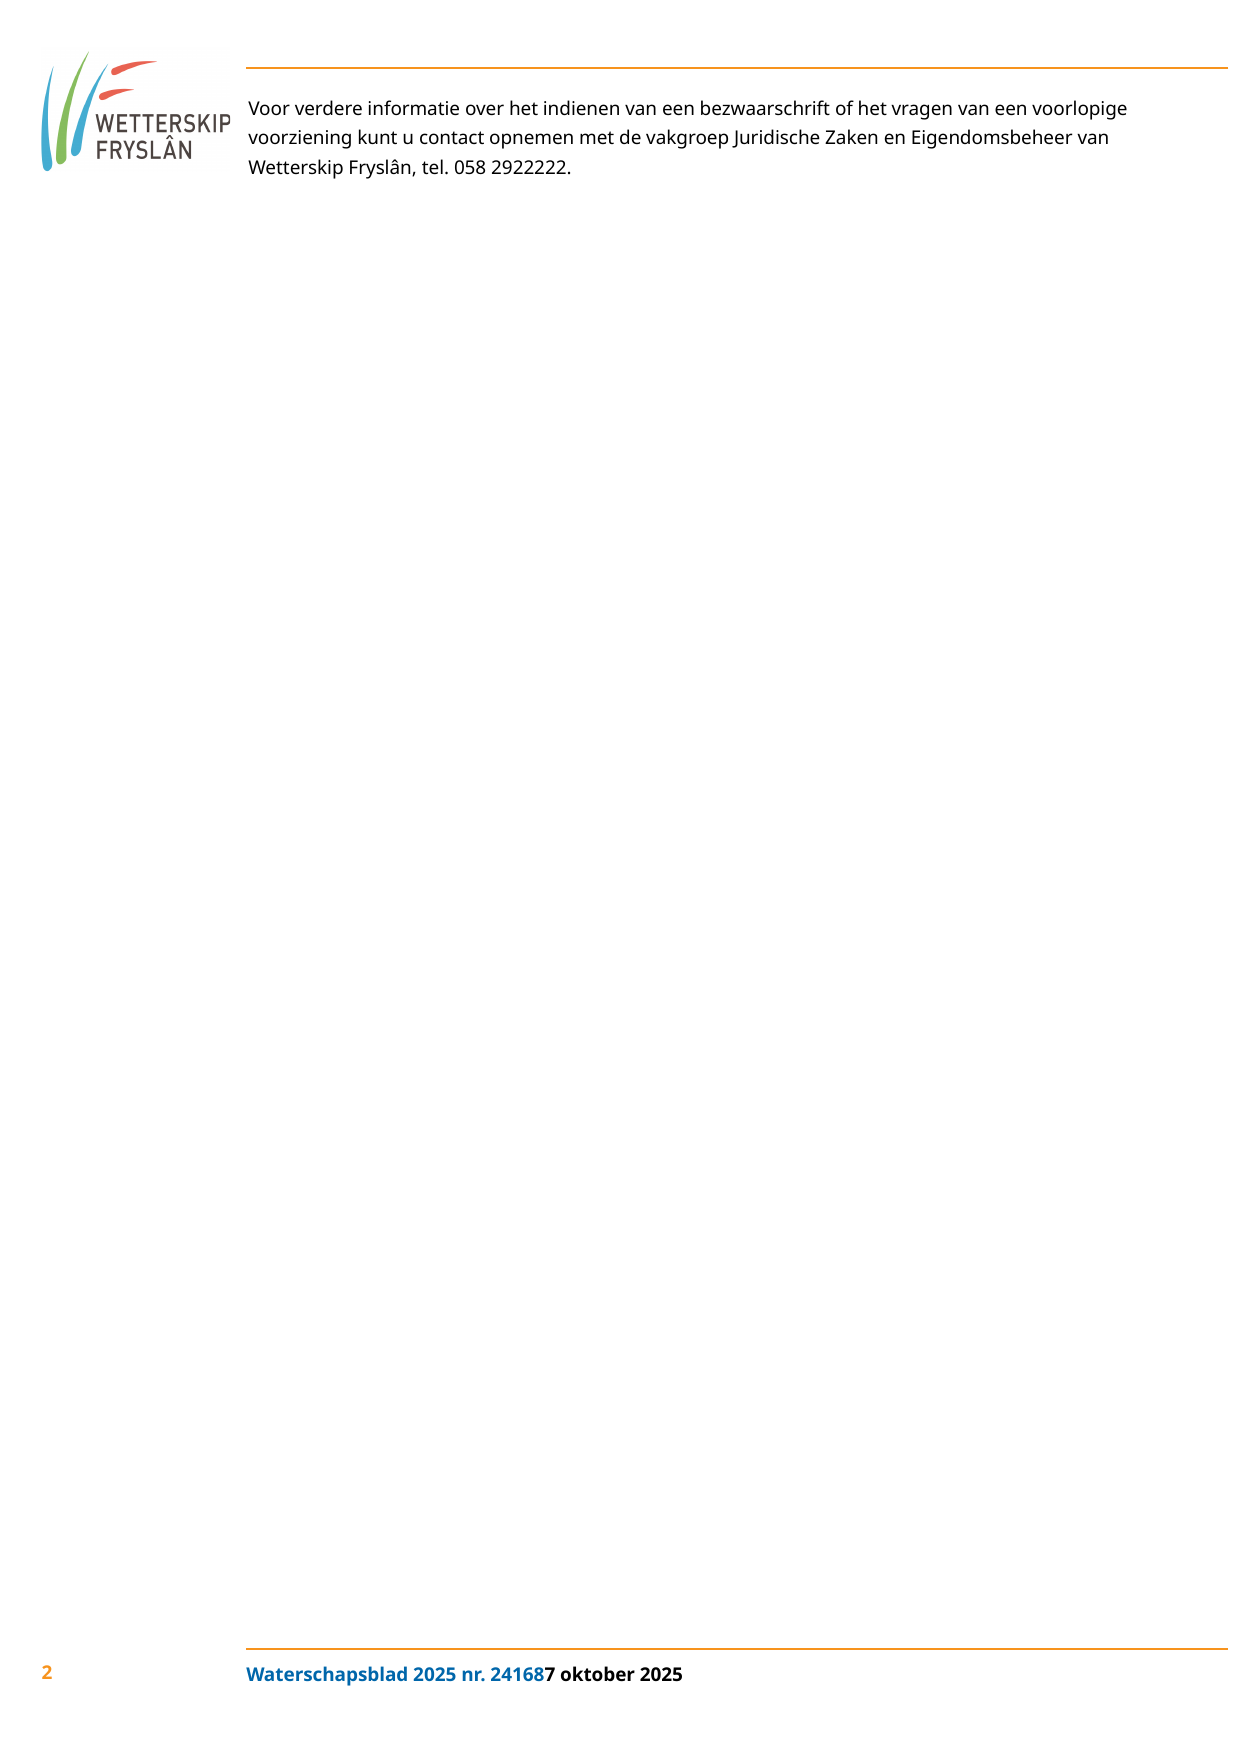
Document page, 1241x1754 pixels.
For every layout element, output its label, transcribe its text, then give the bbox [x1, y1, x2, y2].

picture [41, 47, 231, 172]
text Voor verdere informatie over het indienen van een bezwaarschrift of het vragen van een voorlopige voorziening kunt u contact opnemen met de vakgroep Juridische Zaken en Eigendomsbeheer van Wetterskip Fryslân, tel. 058 2922222. [248, 95, 1152, 180]
